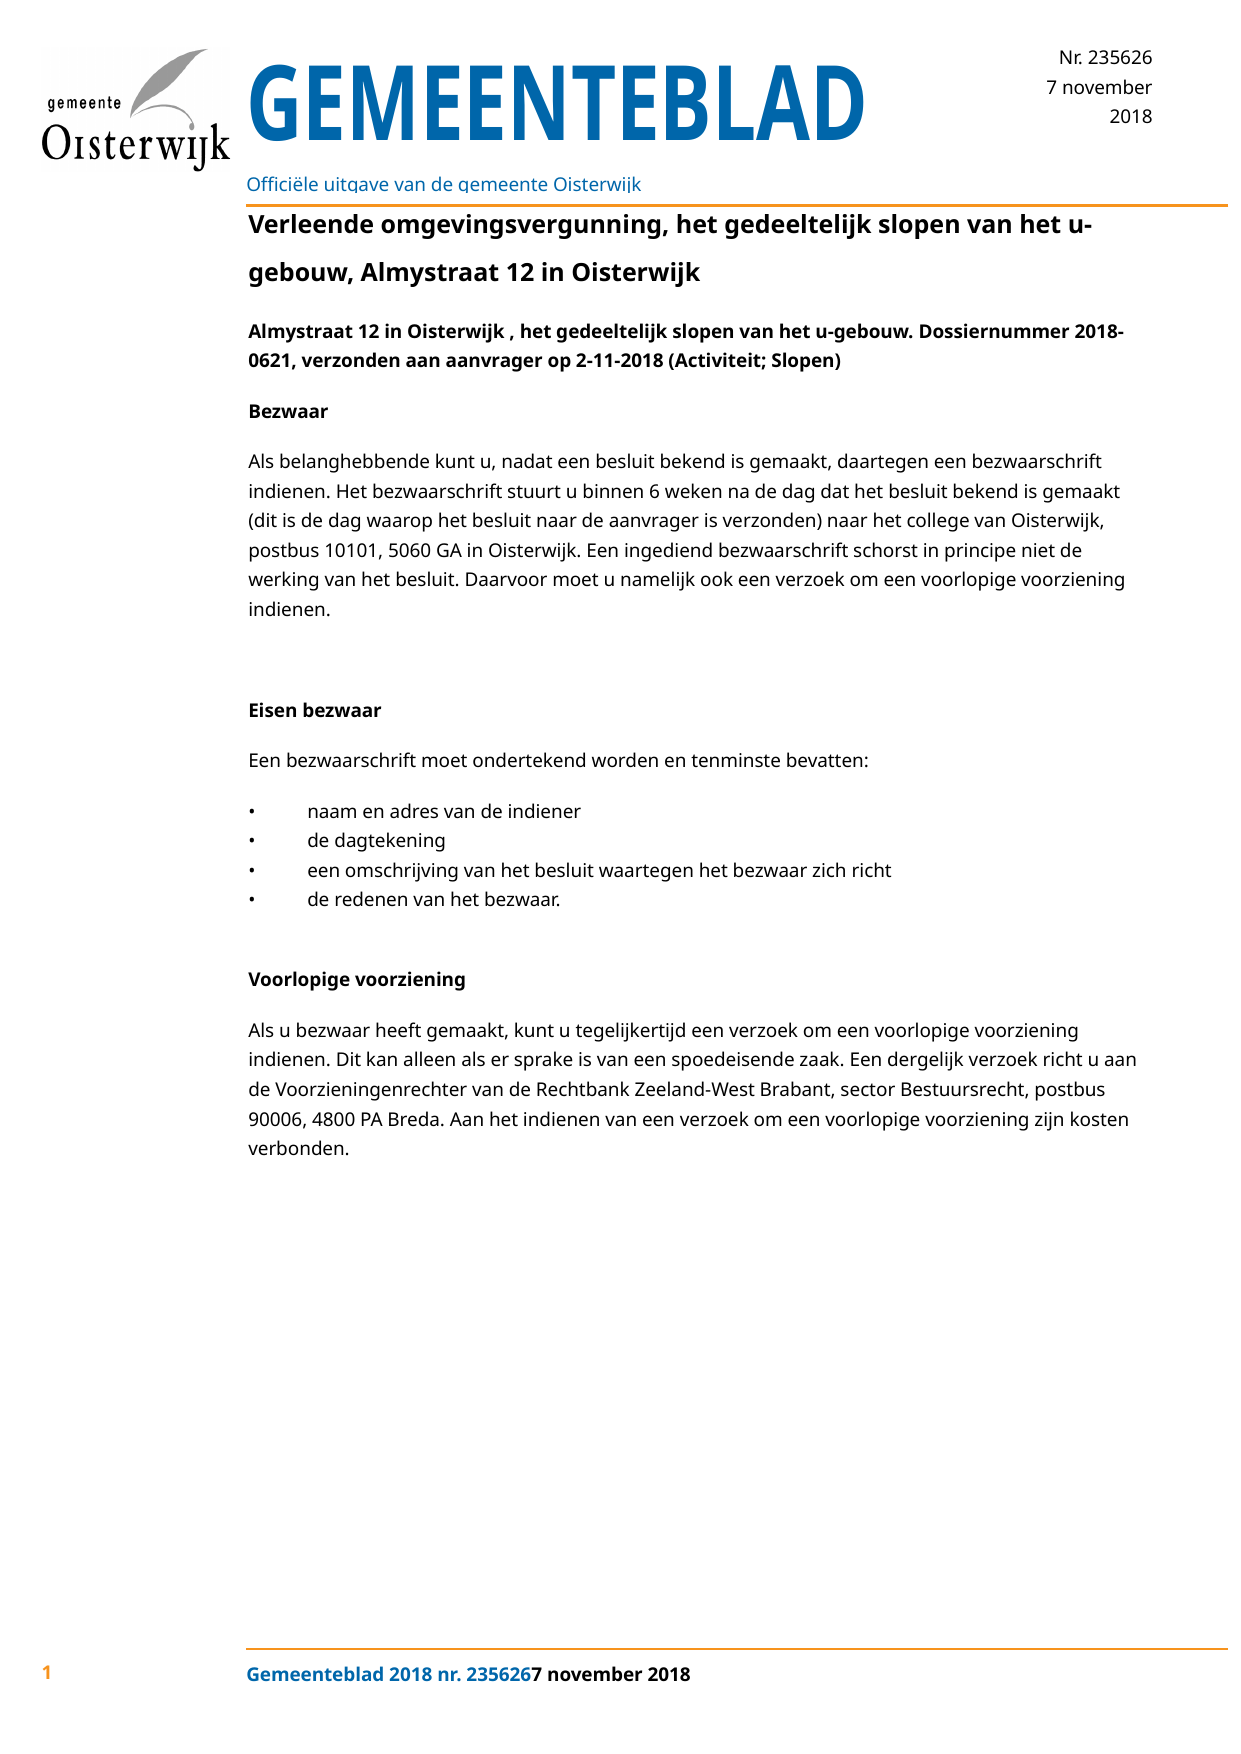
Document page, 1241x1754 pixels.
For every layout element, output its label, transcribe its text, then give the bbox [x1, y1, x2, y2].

text Als u bezwaar heeft gemaakt, kunt u tegelijkertijd een verzoek om een voorlopige voorziening indienen. Dit kan alleen als er sprake is van een spoedeisende zaak. Een dergelijk verzoek richt u aan de Voorzieningenrechter van de Rechtbank Zeeland-West Brabant, sector Bestuursrecht, postbus 90006, 4800 PA Breda. Aan het indienen van een verzoek om een voorlopige voorziening zijn kosten verbonden. [248, 1017, 1152, 1161]
text Bezwaar [248, 398, 1152, 424]
text Een bezwaarschrift moet ondertekend worden en tenminste bevatten: [248, 747, 1152, 773]
text Verleende omgevingsvergunning, het gedeeltelijk slopen van het u-gebouw, Almystraat 12 in Oisterwijk [248, 207, 1152, 288]
list een omschrijving van het besluit waartegen het bezwaar zich richt [248, 857, 1152, 883]
list naam en adres van de indiener [248, 798, 1152, 824]
list de dagtekening [248, 827, 1152, 853]
text Eisen bezwaar [248, 697, 1152, 723]
text Voorlopige voorziening [248, 967, 1152, 992]
picture [41, 47, 231, 172]
text Almystraat 12 in Oisterwijk , het gedeeltelijk slopen van het u-gebouw. Dossiernummer 2018-0621, verzonden aan aanvrager op 2-11-2018 (Activiteit; Slopen) [248, 318, 1152, 373]
list de redenen van het bezwaar. [248, 887, 1152, 912]
text Als belanghebbende kunt u, nadat een besluit bekend is gemaakt, daartegen een bezwaarschrift indienen. Het bezwaarschrift stuurt u binnen 6 weken na de dag dat het besluit bekend is gemaakt (dit is de dag waarop het besluit naar de aanvrager is verzonden) naar het college van Oisterwijk, postbus 10101, 5060 GA in Oisterwijk. Een ingediend bezwaarschrift schorst in principe niet de werking van het besluit. Daarvoor moet u namelijk ook een verzoek om een voorlopige voorziening indienen. [248, 448, 1152, 622]
